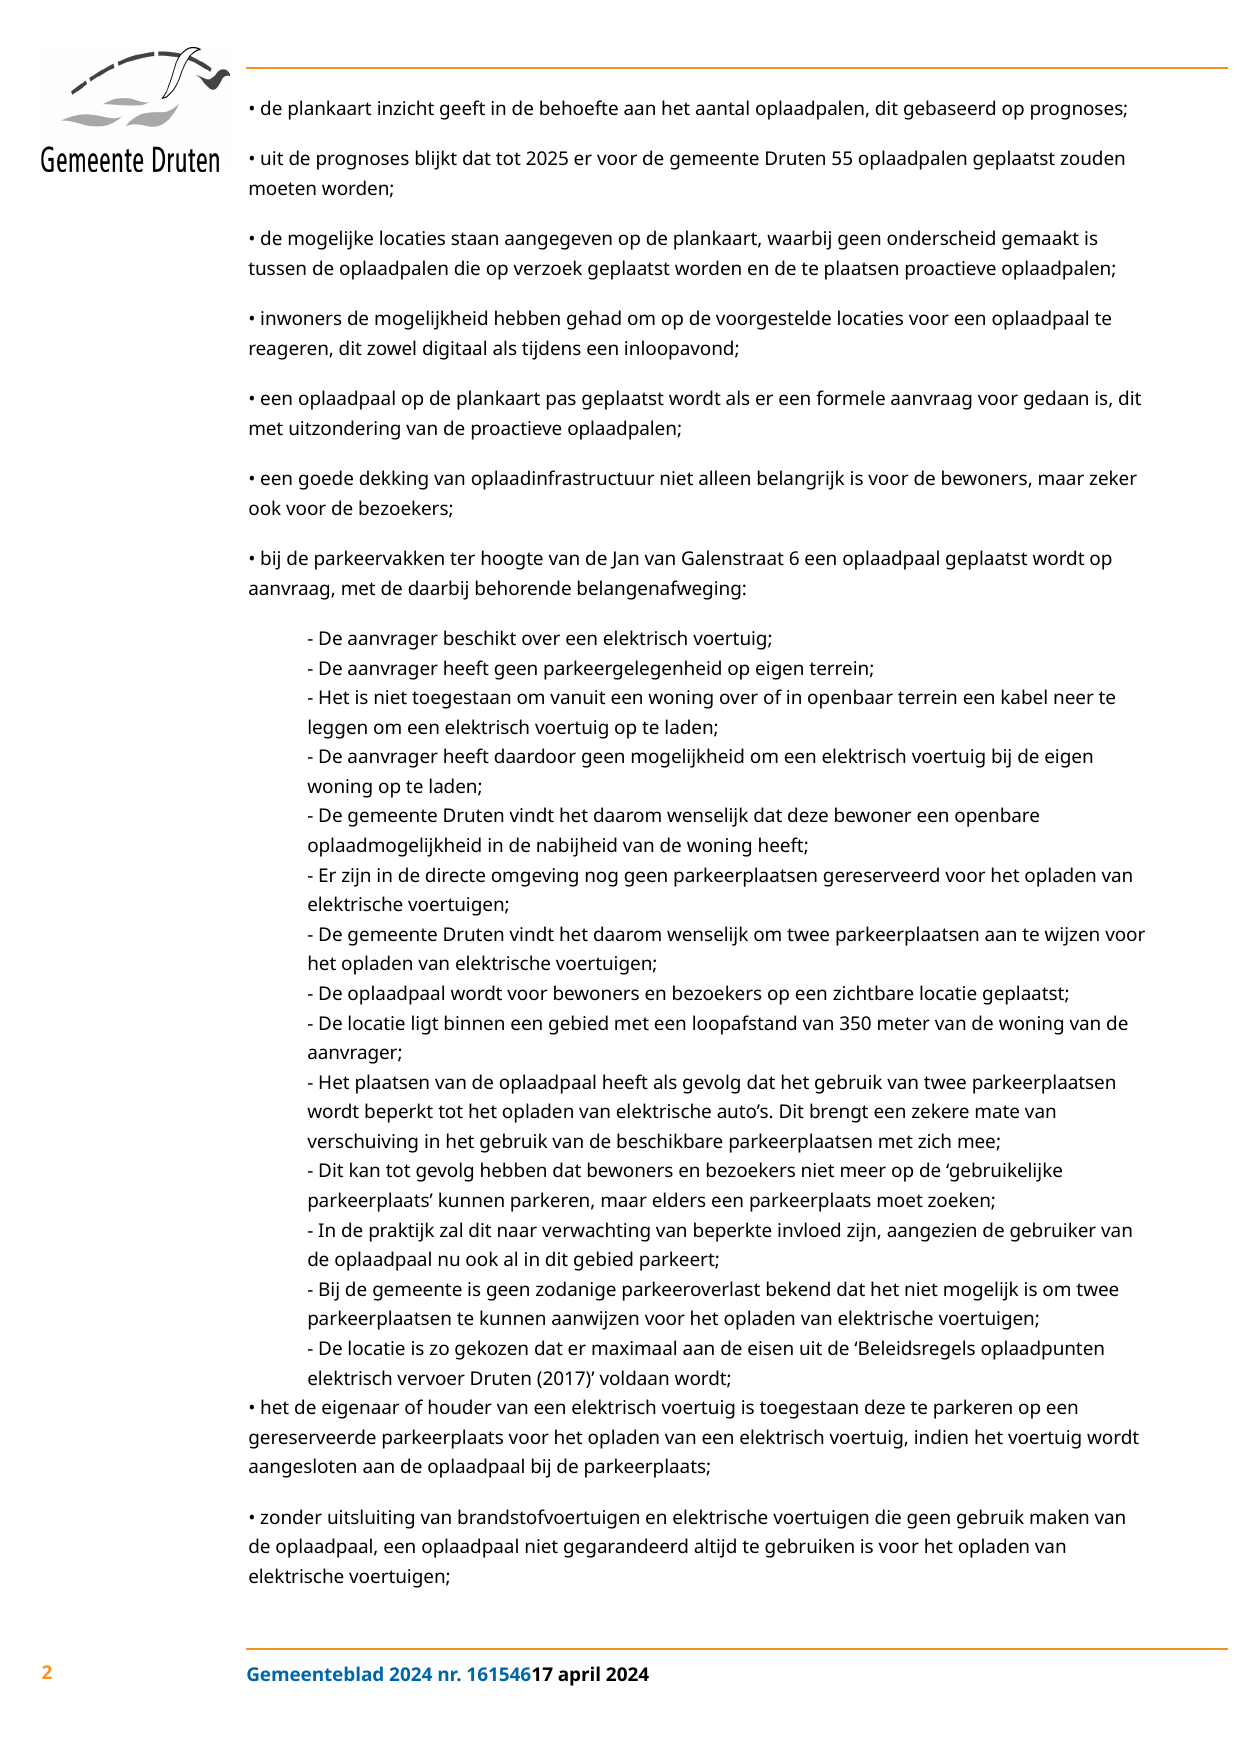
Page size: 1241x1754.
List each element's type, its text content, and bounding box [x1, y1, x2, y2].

picture [41, 47, 231, 172]
list - Er zijn in de directe omgeving nog geen parkeerplaatsen gereserveerd voor het opladen van elektrische voertuigen; [248, 862, 1152, 917]
list - De aanvrager beschikt over een elektrisch voertuig; [248, 625, 1152, 651]
text • een goede dekking van oplaadinfrastructuur niet alleen belangrijk is voor de bewoners, maar zeker ook voor de bezoekers; [248, 465, 1152, 521]
list - Het is niet toegestaan om vanuit een woning over of in openbaar terrein een kabel neer te leggen om een elektrisch voertuig op te laden; [248, 684, 1152, 740]
text • zonder uitsluiting van brandstofvoertuigen en elektrische voertuigen die geen gebruik maken van de oplaadpaal, een oplaadpaal niet gegarandeerd altijd te gebruiken is voor het opladen van elektrische voertuigen; [248, 1504, 1152, 1589]
list - De locatie is zo gekozen dat er maximaal aan de eisen uit de ‘Beleidsregels oplaadpunten elektrisch vervoer Druten (2017)’ voldaan wordt; [248, 1335, 1152, 1391]
list - De gemeente Druten vindt het daarom wenselijk om twee parkeerplaatsen aan te wijzen voor het opladen van elektrische voertuigen; [248, 921, 1152, 976]
text • een oplaadpaal op de plankaart pas geplaatst wordt als er een formele aanvraag voor gedaan is, dit met uitzondering van de proactieve oplaadpalen; [248, 385, 1152, 441]
list - Bij de gemeente is geen zodanige parkeeroverlast bekend dat het niet mogelijk is om twee parkeerplaatsen te kunnen aanwijzen voor het opladen van elektrische voertuigen; [248, 1276, 1152, 1331]
list - Dit kan tot gevolg hebben dat bewoners en bezoekers niet meer op de ‘gebruikelijke parkeerplaats’ kunnen parkeren, maar elders een parkeerplaats moet zoeken; [248, 1158, 1152, 1213]
list - De locatie ligt binnen een gebied met een loopafstand van 350 meter van de woning van de aanvrager; [248, 1010, 1152, 1065]
text • de mogelijke locaties staan aangegeven op de plankaart, waarbij geen onderscheid gemaakt is tussen de oplaadpalen die op verzoek geplaatst worden en de te plaatsen proactieve oplaadpalen; [248, 225, 1152, 281]
text • de plankaart inzicht geeft in de behoefte aan het aantal oplaadpalen, dit gebaseerd op prognoses; [248, 95, 1152, 121]
list - De aanvrager heeft daardoor geen mogelijkheid om een elektrisch voertuig bij de eigen woning op te laden; [248, 743, 1152, 799]
text • uit de prognoses blijkt dat tot 2025 er voor de gemeente Druten 55 oplaadpalen geplaatst zouden moeten worden; [248, 145, 1152, 201]
text • bij de parkeervakken ter hoogte van de Jan van Galenstraat 6 een oplaadpaal geplaatst wordt op aanvraag, met de daarbij behorende belangenafweging: [248, 545, 1152, 601]
list - De oplaadpaal wordt voor bewoners en bezoekers op een zichtbare locatie geplaatst; [248, 980, 1152, 1006]
list - De gemeente Druten vindt het daarom wenselijk dat deze bewoner een openbare oplaadmogelijkheid in de nabijheid van de woning heeft; [248, 803, 1152, 858]
text • inwoners de mogelijkheid hebben gehad om op de voorgestelde locaties voor een oplaadpaal te reageren, dit zowel digitaal als tijdens een inloopavond; [248, 305, 1152, 361]
list - De aanvrager heeft geen parkeergelegenheid op eigen terrein; [248, 655, 1152, 681]
list - In de praktijk zal dit naar verwachting van beperkte invloed zijn, aangezien de gebruiker van de oplaadpaal nu ook al in dit gebied parkeert; [248, 1217, 1152, 1272]
list - Het plaatsen van de oplaadpaal heeft als gevolg dat het gebruik van twee parkeerplaatsen wordt beperkt tot het opladen van elektrische auto’s. Dit brengt een zekere mate van verschuiving in het gebruik van de beschikbare parkeerplaatsen met zich mee; [248, 1069, 1152, 1154]
text • het de eigenaar of houder van een elektrisch voertuig is toegestaan deze te parkeren op een gereserveerde parkeerplaats voor het opladen van een elektrisch voertuig, indien het voertuig wordt aangesloten aan de oplaadpaal bij de parkeerplaats; [248, 1394, 1152, 1479]
